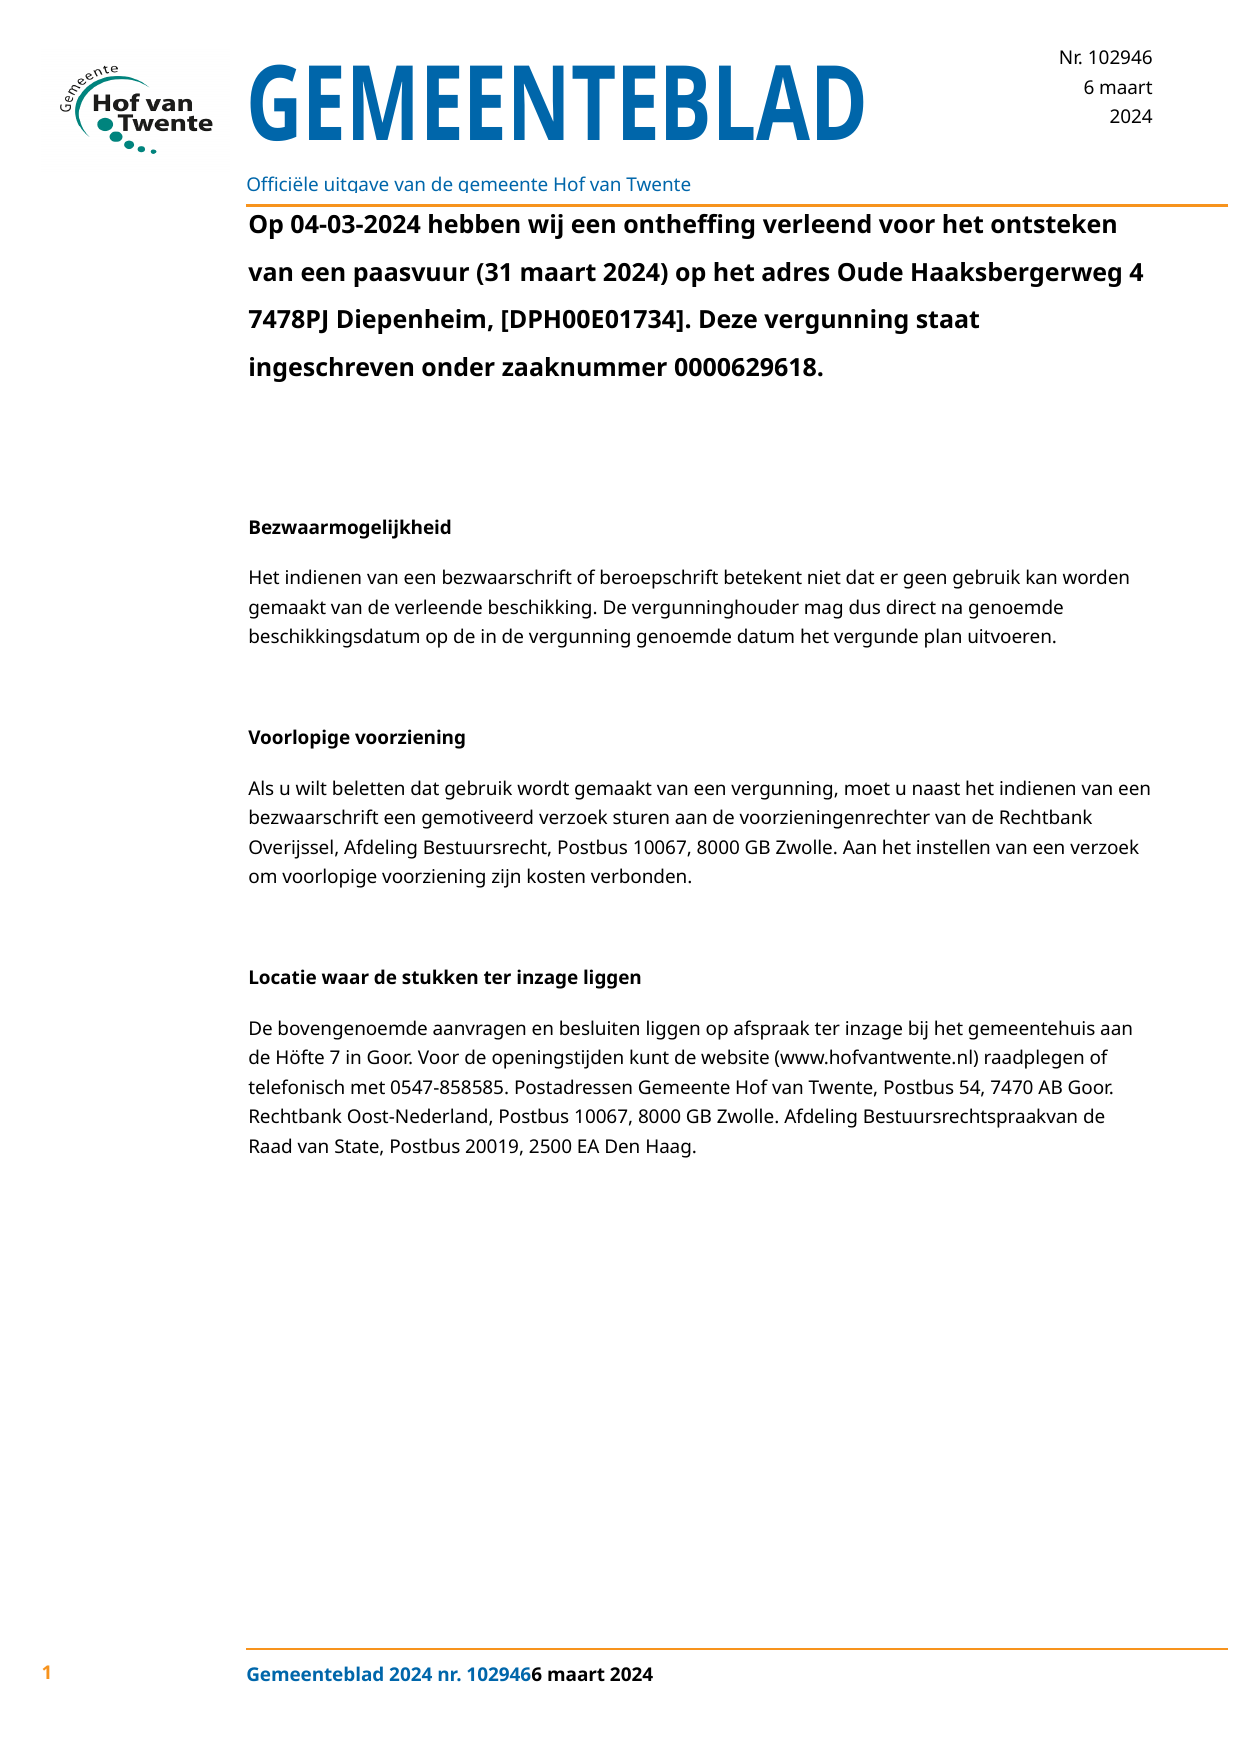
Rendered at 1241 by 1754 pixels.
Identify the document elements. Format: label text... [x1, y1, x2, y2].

text Als u wilt beletten dat gebruik wordt gemaakt van een vergunning, moet u naast het indienen van een bezwaarschrift een gemotiveerd verzoek sturen aan de voorzieningenrechter van de Rechtbank Overijssel, Afdeling Bestuursrecht, Postbus 10067, 8000 GB Zwolle. Aan het instellen van een verzoek om voorlopige voorziening zijn kosten verbonden. [248, 775, 1152, 889]
text Op 04-03-2024 hebben wij een ontheffing verleend voor het ontsteken van een paasvuur (31 maart 2024) op het adres Oude Haaksbergerweg 4 7478PJ Diepenheim, [DPH00E01734]. Deze vergunning staat ingeschreven onder zaaknummer 0000629618. [248, 207, 1152, 384]
text Bezwaarmogelijkheid [248, 514, 1152, 540]
text Locatie waar de stukken ter inzage liggen [248, 964, 1152, 990]
picture [41, 47, 231, 172]
text Voorlopige voorziening [248, 724, 1152, 750]
text De bovengenoemde aanvragen en besluiten liggen op afspraak ter inzage bij het gemeentehuis aan de Höfte 7 in Goor. Voor de openingstijden kunt de website (www.hofvantwente.nl) raadplegen of telefonisch met 0547-858585. Postadressen Gemeente Hof van Twente, Postbus 54, 7470 AB Goor. Rechtbank Oost-Nederland, Postbus 10067, 8000 GB Zwolle. Afdeling Bestuursrechtspraakvan de Raad van State, Postbus 20019, 2500 EA Den Haag. [248, 1015, 1152, 1159]
text Het indienen van een bezwaarschrift of beroepschrift betekent niet dat er geen gebruik kan worden gemaakt van de verleende beschikking. De vergunninghouder mag dus direct na genoemde beschikkingsdatum op de in de vergunning genoemde datum het vergunde plan uitvoeren. [248, 564, 1152, 649]
